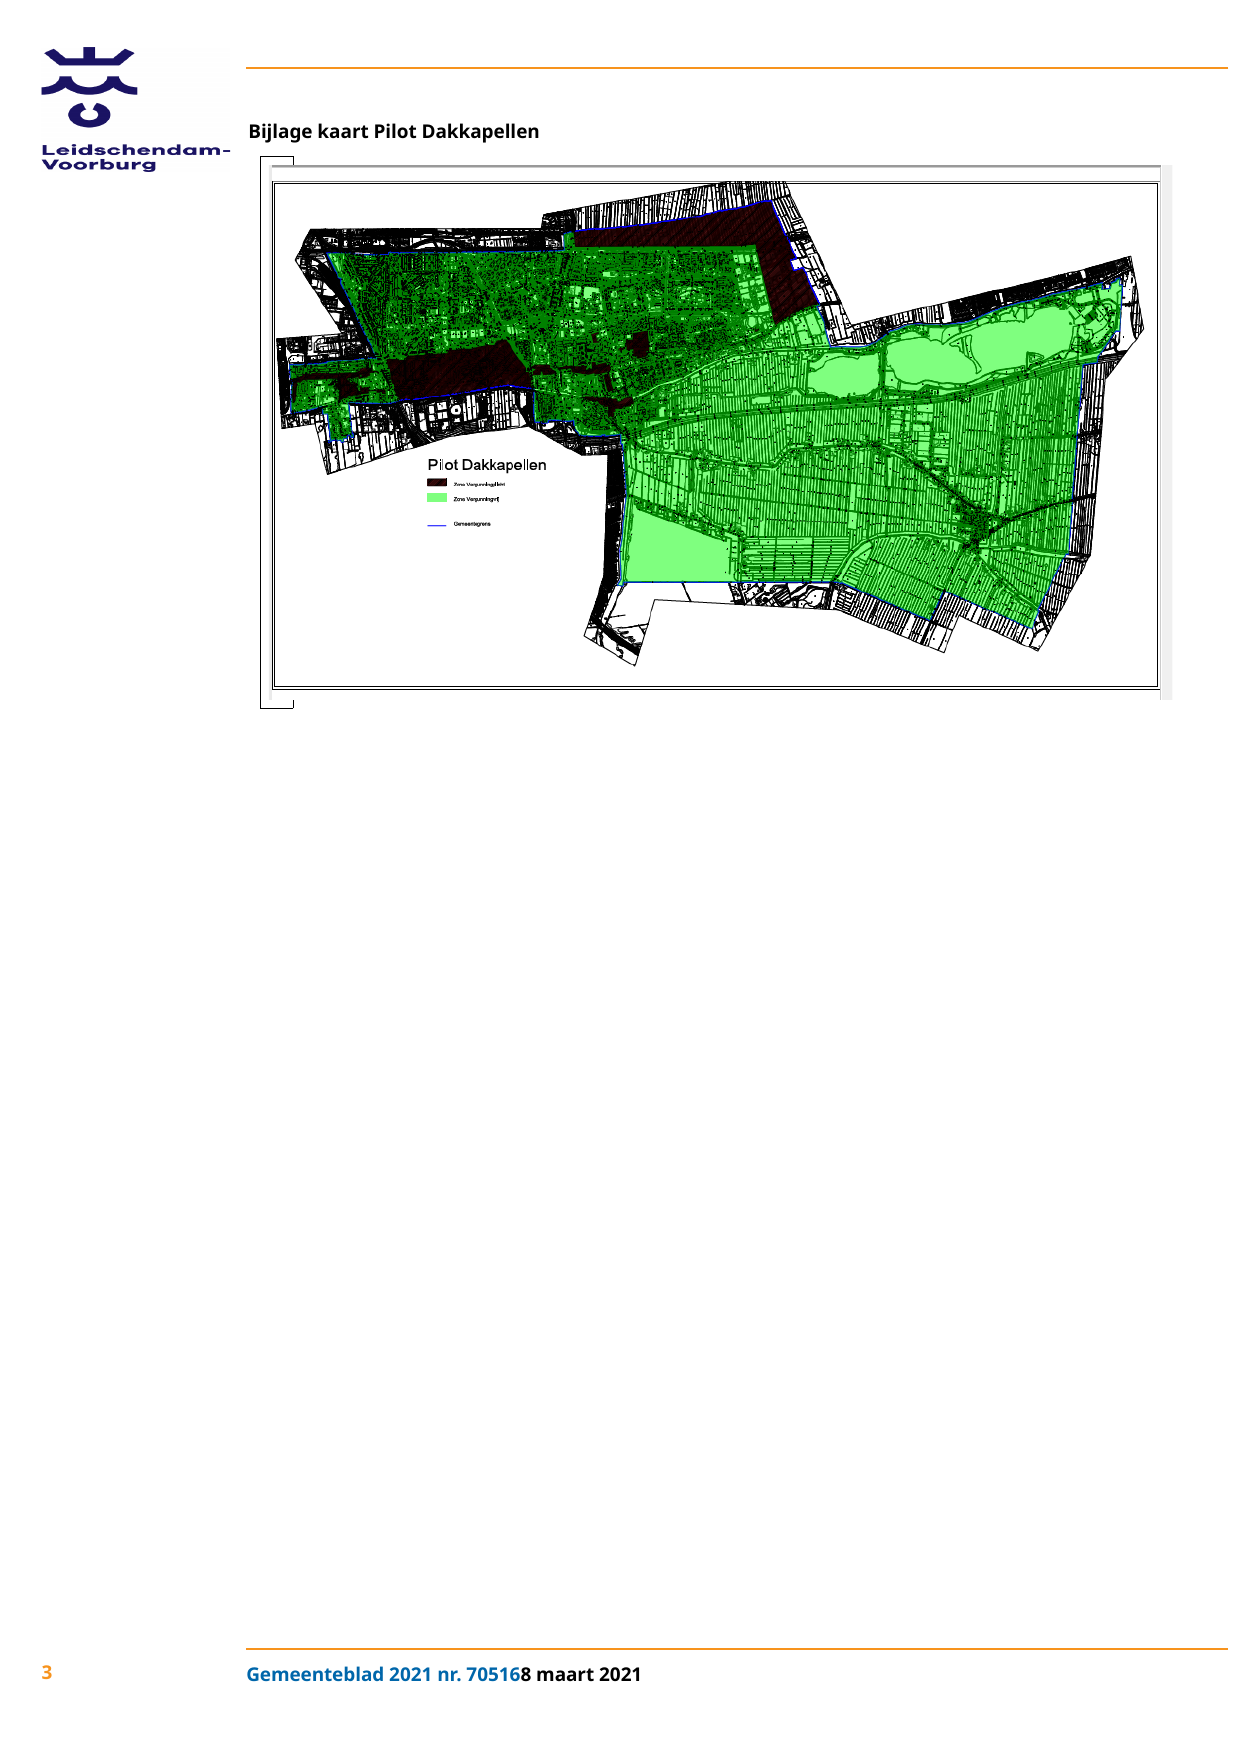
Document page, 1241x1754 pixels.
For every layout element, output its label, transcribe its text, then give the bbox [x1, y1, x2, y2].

picture [41, 47, 231, 172]
picture [268, 165, 1173, 700]
text Bijlage kaart Pilot Dakkapellen [248, 116, 1152, 144]
